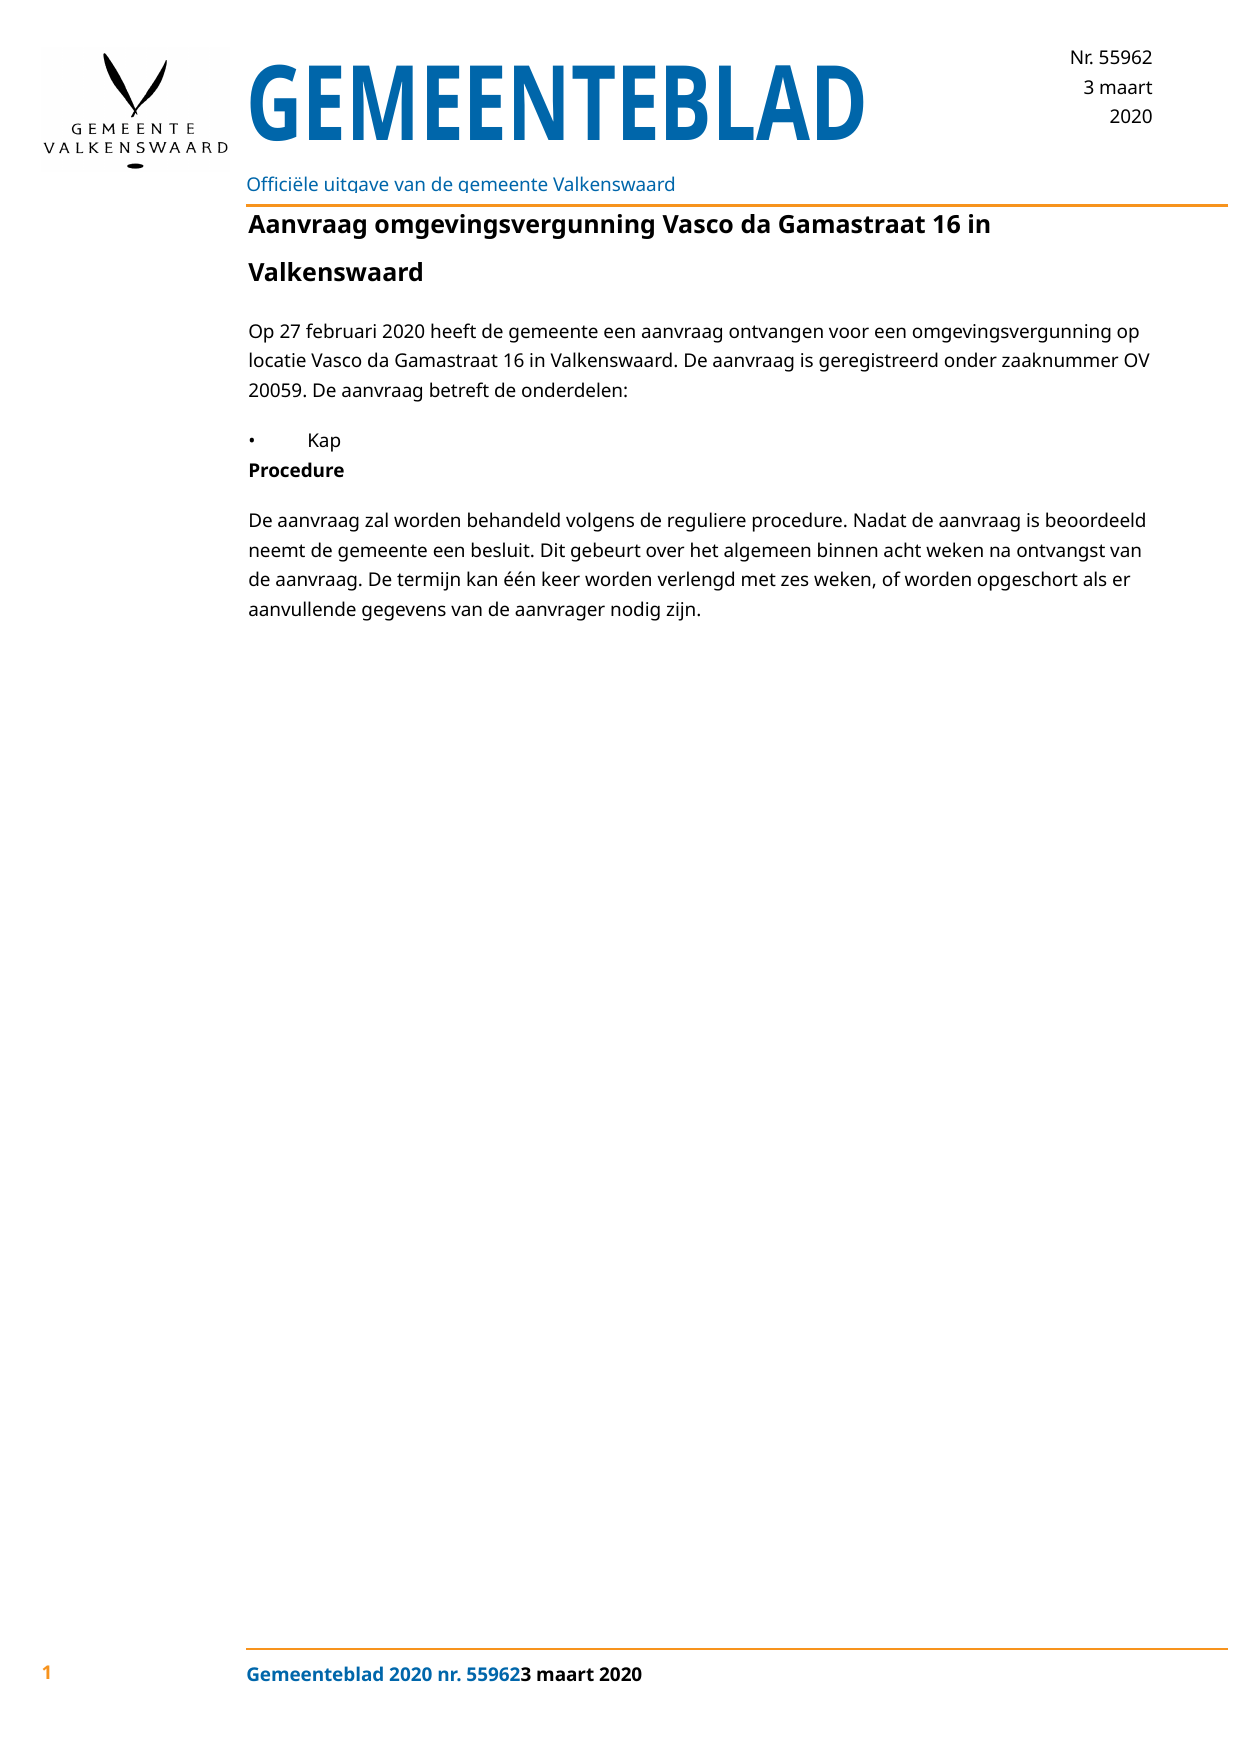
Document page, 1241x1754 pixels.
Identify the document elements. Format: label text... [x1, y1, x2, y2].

list Kap [248, 427, 1152, 453]
text De aanvraag zal worden behandeld volgens de reguliere procedure. Nadat de aanvraag is beoordeeld neemt de gemeente een besluit. Dit gebeurt over het algemeen binnen acht weken na ontvangst van de aanvraag. De termijn kan één keer worden verlengd met zes weken, of worden opgeschort als er aanvullende gegevens van de aanvrager nodig zijn. [248, 507, 1152, 622]
text Op 27 februari 2020 heeft de gemeente een aanvraag ontvangen voor een omgevingsvergunning op locatie Vasco da Gamastraat 16 in Valkenswaard. De aanvraag is geregistreerd onder zaaknummer OV 20059. De aanvraag betreft de onderdelen: [248, 318, 1152, 403]
text Procedure [248, 457, 1152, 483]
text Aanvraag omgevingsvergunning Vasco da Gamastraat 16 in Valkenswaard [248, 207, 1152, 288]
picture [41, 47, 231, 172]
